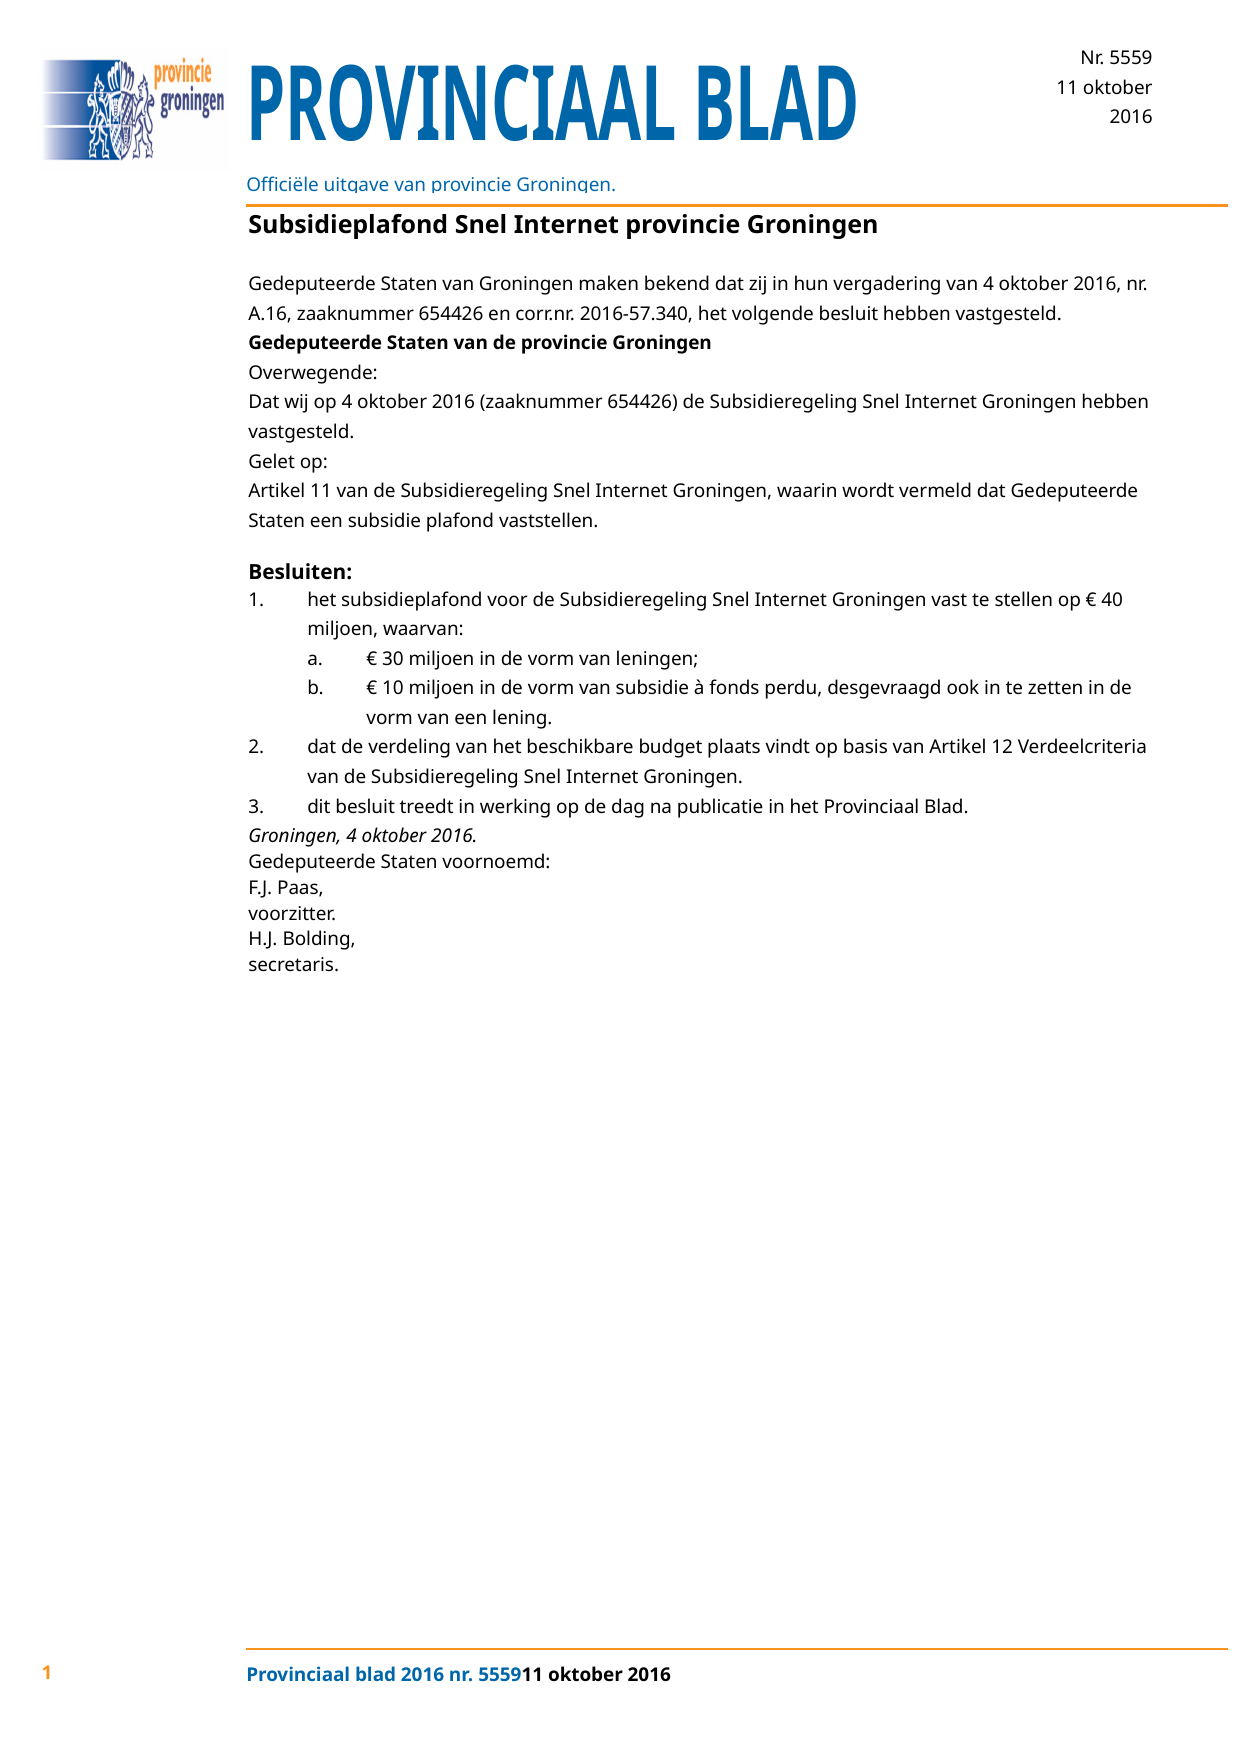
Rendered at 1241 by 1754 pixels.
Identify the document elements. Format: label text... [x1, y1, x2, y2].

text Gedeputeerde Staten van de provincie Groningen [248, 329, 1152, 355]
text H.J. Bolding, [248, 925, 1152, 951]
text secretaris. [248, 951, 1152, 977]
picture [41, 47, 231, 172]
list het subsidieplafond voor de Subsidieregeling Snel Internet Groningen vast te stellen op € 40 miljoen, waarvan: [248, 586, 1152, 641]
text Artikel 11 van de Subsidieregeling Snel Internet Groningen, waarin wordt vermeld dat Gedeputeerde Staten een subsidie plafond vaststellen. [248, 477, 1152, 533]
text Besluiten: [248, 557, 1152, 586]
list dit besluit treedt in werking op de dag na publicatie in het Provinciaal Blad. [248, 793, 1152, 819]
text Overwegende: [248, 359, 1152, 385]
list € 10 miljoen in de vorm van subsidie à fonds perdu, desgevraagd ook in te zetten in de vorm van een lening. [307, 674, 1152, 730]
text Groningen, 4 oktober 2016. [248, 822, 1152, 848]
text Dat wij op 4 oktober 2016 (zaaknummer 654426) de Subsidieregeling Snel Internet Groningen hebben vastgesteld. [248, 389, 1152, 444]
text Gedeputeerde Staten van Groningen maken bekend dat zij in hun vergadering van 4 oktober 2016, nr. A.16, zaaknummer 654426 en corr.nr. 2016-57.340, het volgende besluit hebben vastgesteld. [248, 270, 1152, 326]
text F.J. Paas, [248, 874, 1152, 900]
list dat de verdeling van het beschikbare budget plaats vindt op basis van Artikel 12 Verdeelcriteria van de Subsidieregeling Snel Internet Groningen. [248, 734, 1152, 789]
text Gelet op: [248, 448, 1152, 473]
text Subsidieplafond Snel Internet provincie Groningen [248, 207, 1152, 241]
text Gedeputeerde Staten voornoemd: [248, 848, 1152, 874]
text voorzitter. [248, 900, 1152, 925]
list € 30 miljoen in de vorm van leningen; [307, 645, 1152, 671]
